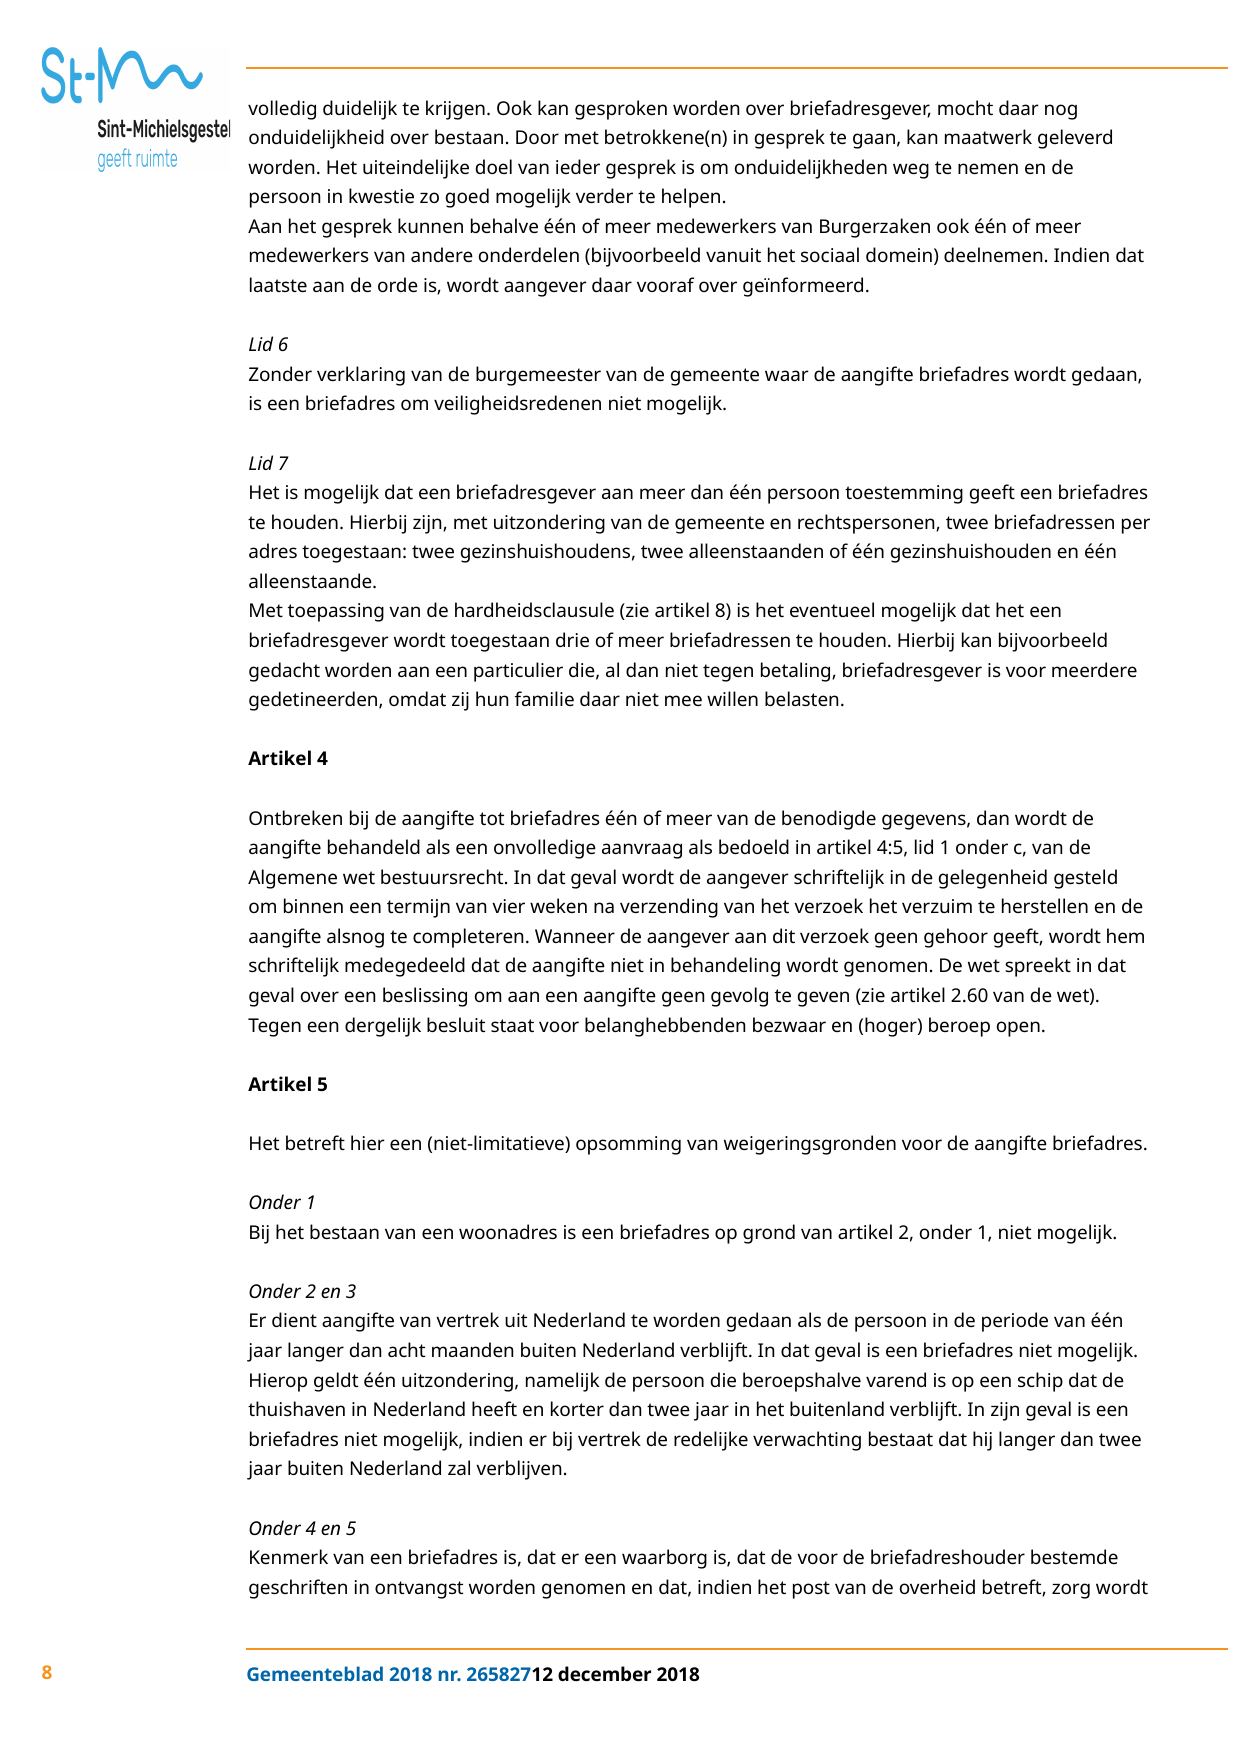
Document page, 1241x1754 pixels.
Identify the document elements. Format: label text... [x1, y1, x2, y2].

text Het is mogelijk dat een briefadresgever aan meer dan één persoon toestemming geeft een briefadres te houden. Hierbij zijn, met uitzondering van de gemeente en rechtspersonen, twee briefadressen per adres toegestaan: twee gezinshuishoudens, twee alleenstaanden of één gezinshuishouden en één alleenstaande. [248, 479, 1152, 594]
picture [41, 47, 231, 172]
text Het betreft hier een (niet-limitatieve) opsomming van weigeringsgronden voor de aangifte briefadres. [248, 1130, 1152, 1156]
text Artikel 5 [248, 1071, 1152, 1097]
text Onder 4 en 5 [248, 1515, 1152, 1541]
text volledig duidelijk te krijgen. Ook kan gesproken worden over briefadresgever, mocht daar nog onduidelijkheid over bestaan. Door met betrokkene(n) in gesprek te gaan, kan maatwerk geleverd worden. Het uiteindelijke doel van ieder gesprek is om onduidelijkheden weg te nemen en de persoon in kwestie zo goed mogelijk verder te helpen. [248, 95, 1152, 209]
text Met toepassing van de hardheidsclausule (zie artikel 8) is het eventueel mogelijk dat het een briefadresgever wordt toegestaan drie of meer briefadressen te houden. Hierbij kan bijvoorbeeld gedacht worden aan een particulier die, al dan niet tegen betaling, briefadresgever is voor meerdere gedetineerden, omdat zij hun familie daar niet mee willen belasten. [248, 598, 1152, 712]
text Lid 7 [248, 450, 1152, 476]
text Artikel 4 [248, 746, 1152, 771]
text Onder 1 [248, 1189, 1152, 1215]
text Bij het bestaan van een woonadres is een briefadres op grond van artikel 2, onder 1, niet mogelijk. [248, 1219, 1152, 1245]
text Er dient aangifte van vertrek uit Nederland te worden gedaan als de persoon in de periode van één jaar langer dan acht maanden buiten Nederland verblijft. In dat geval is een briefadres niet mogelijk. Hierop geldt één uitzondering, namelijk de persoon die beroepshalve varend is op een schip dat de thuishaven in Nederland heeft en korter dan twee jaar in het buitenland verblijft. In zijn geval is een briefadres niet mogelijk, indien er bij vertrek de redelijke verwachting bestaat dat hij langer dan twee jaar buiten Nederland zal verblijven. [248, 1308, 1152, 1481]
text Kenmerk van een briefadres is, dat er een waarborg is, dat de voor de briefadreshouder bestemde geschriften in ontvangst worden genomen en dat, indien het post van de overheid betreft, zorg wordt [248, 1544, 1152, 1600]
text Lid 6 [248, 331, 1152, 357]
text Onder 2 en 3 [248, 1278, 1152, 1304]
text Zonder verklaring van de burgemeester van de gemeente waar de aangifte briefadres wordt gedaan, is een briefadres om veiligheidsredenen niet mogelijk. [248, 361, 1152, 416]
text Aan het gesprek kunnen behalve één of meer medewerkers van Burgerzaken ook één of meer medewerkers van andere onderdelen (bijvoorbeeld vanuit het sociaal domein) deelnemen. Indien dat laatste aan de orde is, wordt aangever daar vooraf over geïnformeerd. [248, 213, 1152, 298]
text Ontbreken bij de aangifte tot briefadres één of meer van de benodigde gegevens, dan wordt de aangifte behandeld als een onvolledige aanvraag als bedoeld in artikel 4:5, lid 1 onder c, van de Algemene wet bestuursrecht. In dat geval wordt de aangever schriftelijk in de gelegenheid gesteld om binnen een termijn van vier weken na verzending van het verzoek het verzuim te herstellen en de aangifte alsnog te completeren. Wanneer de aangever aan dit verzoek geen gehoor geeft, wordt hem schriftelijk medegedeeld dat de aangifte niet in behandeling wordt genomen. De wet spreekt in dat geval over een beslissing om aan een aangifte geen gevolg te geven (zie artikel 2.60 van de wet). Tegen een dergelijk besluit staat voor belanghebbenden bezwaar en (hoger) beroep open. [248, 805, 1152, 1038]
